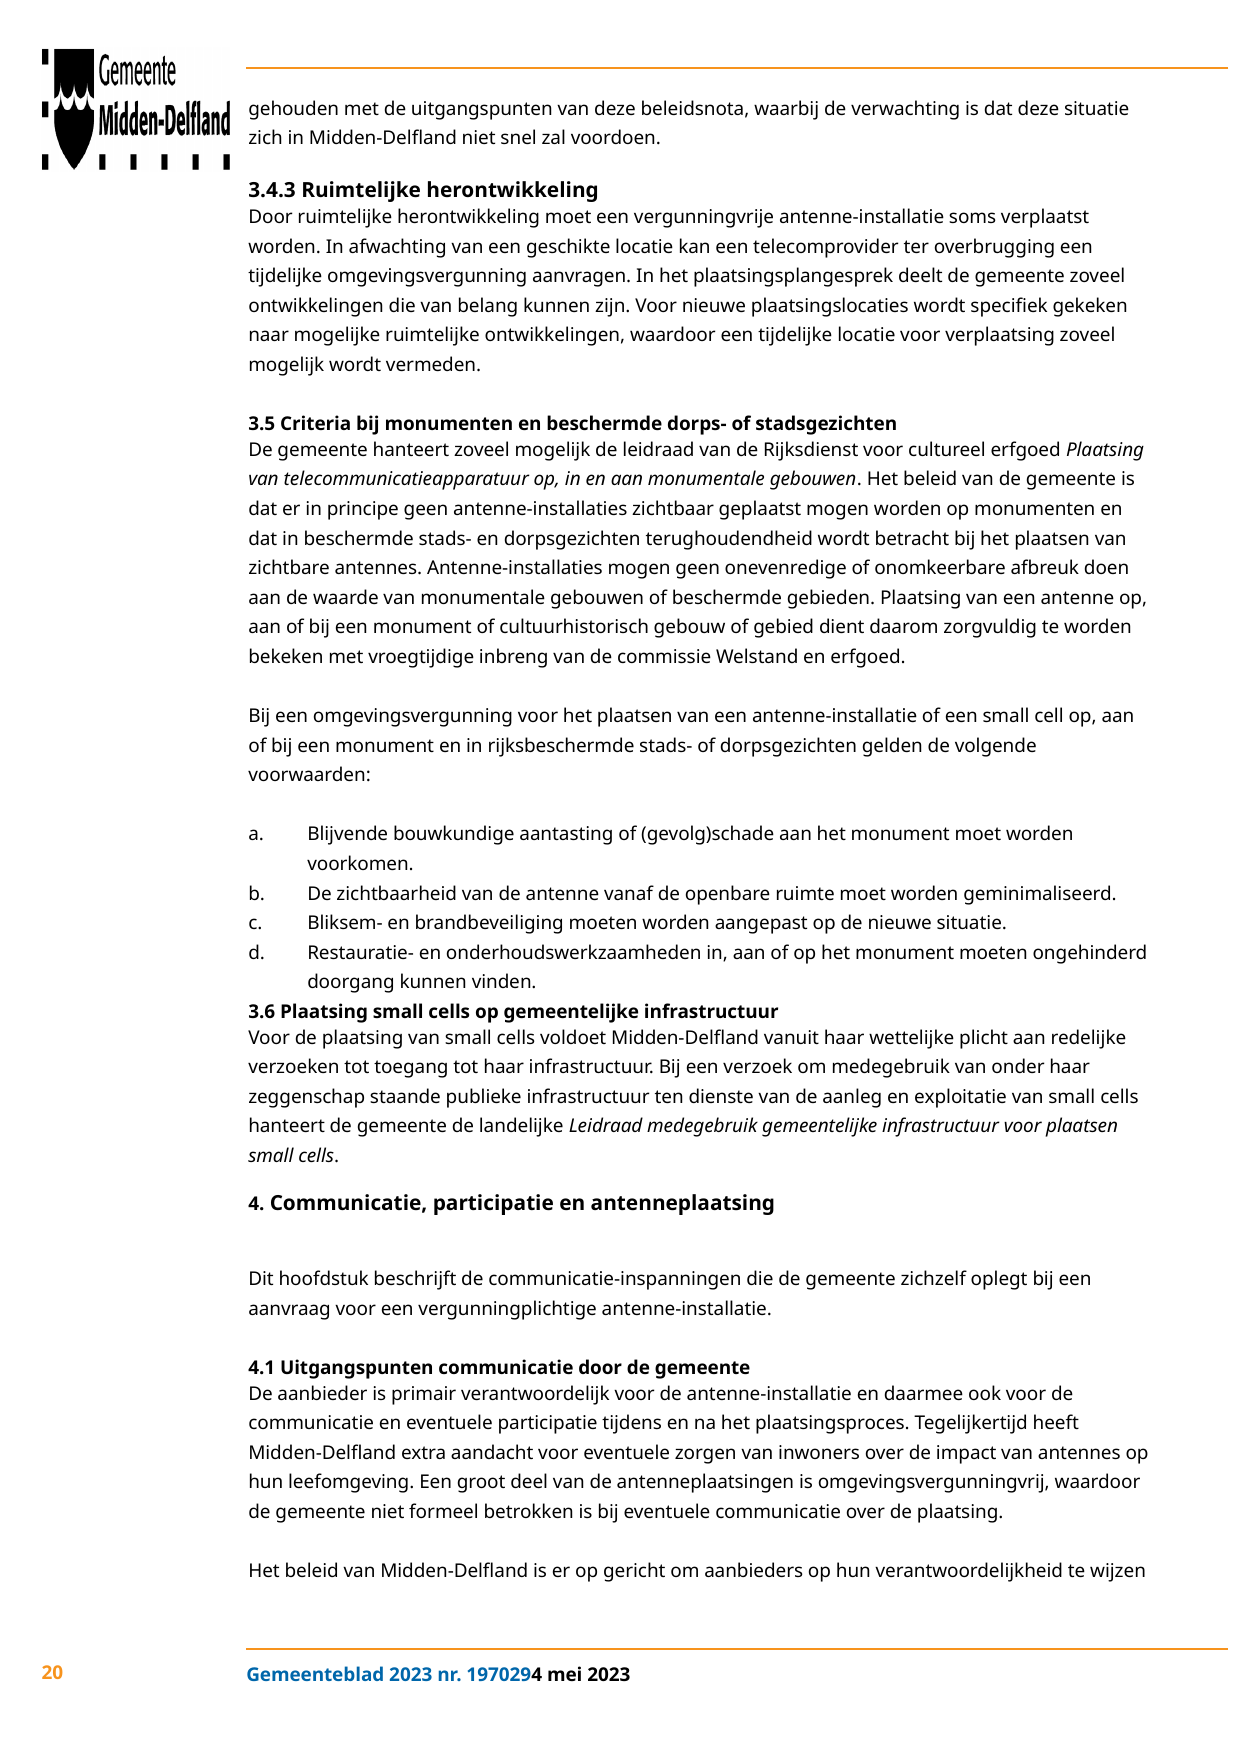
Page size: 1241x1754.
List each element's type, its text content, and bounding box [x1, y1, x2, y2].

text 3.4.3 Ruimtelijke herontwikkeling [248, 175, 1152, 203]
text De aanbieder is primair verantwoordelijk voor de antenne-installatie en daarmee ook voor de communicatie en eventuele participatie tijdens en na het plaatsingsproces. Tegelijkertijd heeft Midden-Delfland extra aandacht voor eventuele zorgen van inwoners over de impact van antennes op hun leefomgeving. Een groot deel van de antenneplaatsingen is omgevingsvergunningvrij, waardoor de gemeente niet formeel betrokken is bij eventuele communicatie over de plaatsing. [248, 1380, 1152, 1524]
text Dit hoofdstuk beschrijft de communicatie-inspanningen die de gemeente zichzelf oplegt bij een aanvraag voor een vergunningplichtige antenne-installatie. [248, 1266, 1152, 1321]
text 4.1 Uitgangspunten communicatie door de gemeente [248, 1354, 1152, 1380]
list Bliksem- en brandbeveiliging moeten worden aangepast op de nieuwe situatie. [248, 909, 1152, 935]
text 3.6 Plaatsing small cells op gemeentelijke infrastructuur [248, 998, 1152, 1024]
text 3.5 Criteria bij monumenten en beschermde dorps- of stadsgezichten [248, 410, 1152, 436]
text De gemeente hanteert zoveel mogelijk de leidraad van de Rijksdienst voor cultureel erfgoed Plaatsing van telecommunicatieapparatuur op, in en aan monumentale gebouwen. Het beleid van de gemeente is dat er in principe geen antenne-installaties zichtbaar geplaatst mogen worden op monumenten en dat in beschermde stads- en dorpsgezichten terughoudendheid wordt betracht bij het plaatsen van zichtbare antennes. Antenne-installaties mogen geen onevenredige of onomkeerbare afbreuk doen aan de waarde van monumentale gebouwen of beschermde gebieden. Plaatsing van een antenne op, aan of bij een monument of cultuurhistorisch gebouw of gebied dient daarom zorgvuldig te worden bekeken met vroegtijdige inbreng van de commissie Welstand en erfgoed. [248, 436, 1152, 669]
picture [41, 47, 231, 172]
text gehouden met de uitgangspunten van deze beleidsnota, waarbij de verwachting is dat deze situatie zich in Midden-Delfland niet snel zal voordoen. [248, 95, 1152, 150]
text Bij een omgevingsvergunning voor het plaatsen van een antenne-installatie of een small cell op, aan of bij een monument en in rijksbeschermde stads- of dorpsgezichten gelden de volgende voorwaarden: [248, 702, 1152, 787]
text Het beleid van Midden-Delfland is er op gericht om aanbieders op hun verantwoordelijkheid te wijzen [248, 1557, 1152, 1583]
text Door ruimtelijke herontwikkeling moet een vergunningvrije antenne-installatie soms verplaatst worden. In afwachting van een geschikte locatie kan een telecomprovider ter overbrugging een tijdelijke omgevingsvergunning aanvragen. In het plaatsingsplangesprek deelt de gemeente zoveel ontwikkelingen die van belang kunnen zijn. Voor nieuwe plaatsingslocaties wordt specifiek gekeken naar mogelijke ruimtelijke ontwikkelingen, waardoor een tijdelijke locatie voor verplaatsing zoveel mogelijk wordt vermeden. [248, 203, 1152, 377]
list Blijvende bouwkundige aantasting of (gevolg)schade aan het monument moet worden voorkomen. [248, 821, 1152, 876]
text Voor de plaatsing van small cells voldoet Midden-Delfland vanuit haar wettelijke plicht aan redelijke verzoeken tot toegang tot haar infrastructuur. Bij een verzoek om medegebruik van onder haar zeggenschap staande publieke infrastructuur ten dienste van de aanleg en exploitatie van small cells hanteert de gemeente de landelijke Leidraad medegebruik gemeentelijke infrastructuur voor plaatsen small cells. [248, 1024, 1152, 1168]
list Restauratie- en onderhoudswerkzaamheden in, aan of op het monument moeten ongehinderd doorgang kunnen vinden. [248, 939, 1152, 994]
text 4. Communicatie, participatie en antenneplaatsing [248, 1188, 1152, 1216]
list De zichtbaarheid van de antenne vanaf de openbare ruimte moet worden geminimaliseerd. [248, 880, 1152, 906]
